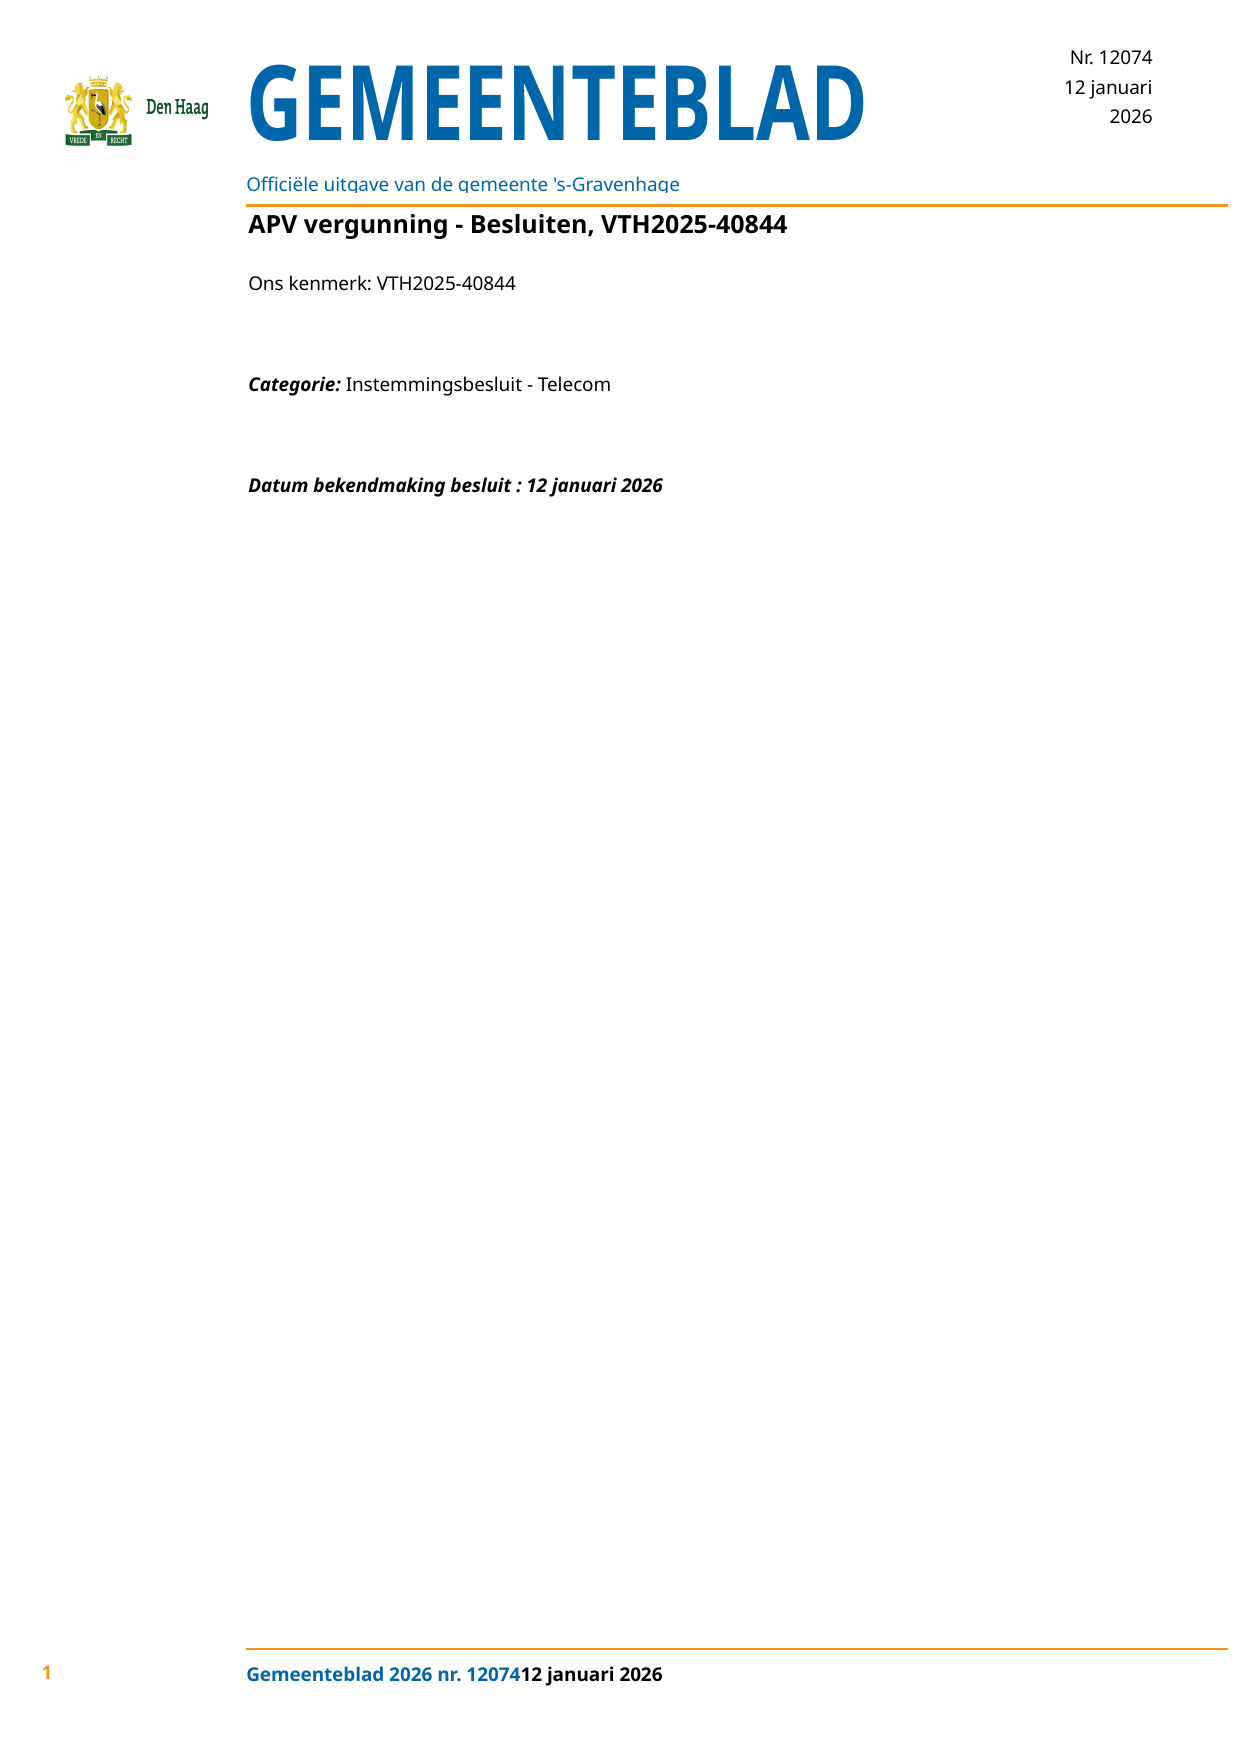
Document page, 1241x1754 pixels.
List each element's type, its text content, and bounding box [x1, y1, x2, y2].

text Ons kenmerk: VTH2025-40844 [248, 270, 1152, 296]
text APV vergunning - Besluiten, VTH2025-40844 [248, 207, 1152, 241]
text Categorie: Instemmingsbesluit - Telecom [248, 371, 1152, 397]
picture [41, 47, 231, 172]
text Datum bekendmaking besluit : 12 januari 2026 [248, 472, 1152, 498]
